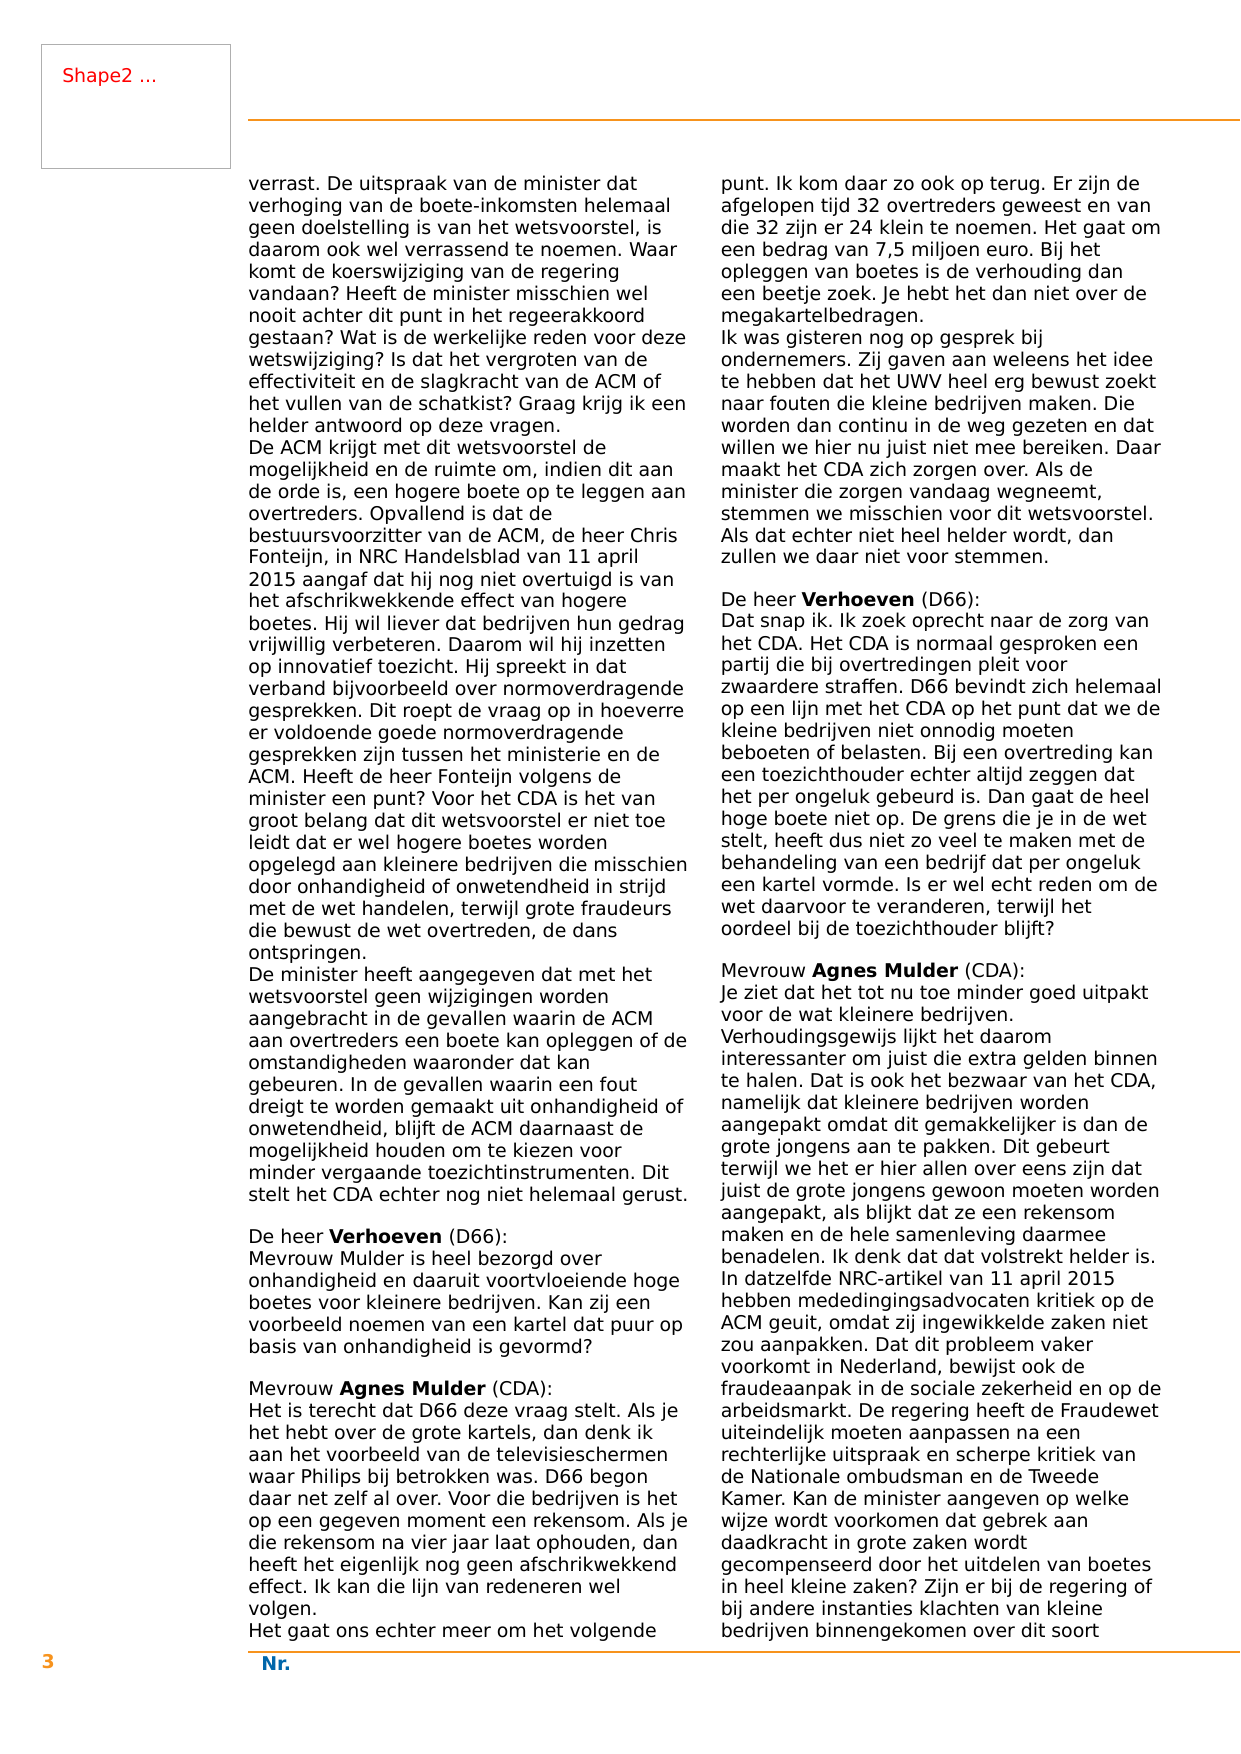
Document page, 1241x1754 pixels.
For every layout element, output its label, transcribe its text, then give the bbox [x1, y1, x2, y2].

text De ACM krijgt met dit wetsvoorstel de mogelijkheid en de ruimte om, indien dit aan de orde is, een hogere boete op te leggen aan overtreders. Opvallend is dat de bestuursvoorzitter van de ACM, de heer Chris Fonteijn, in NRC Handelsblad van 11 april 2015 aangaf dat hij nog niet overtuigd is van het afschrikwekkende effect van hogere boetes. Hij wil liever dat bedrijven hun gedrag vrijwillig verbeteren. Daarom wil hij inzetten op innovatief toezicht. Hij spreekt in dat verband bijvoorbeeld over normoverdragende gesprekken. Dit roept de vraag op in hoeverre er voldoende goede normoverdragende gesprekken zijn tussen het ministerie en de ACM. Heeft de heer Fonteijn volgens de minister een punt? Voor het CDA is het van groot belang dat dit wetsvoorstel er niet toe leidt dat er wel hogere boetes worden opgelegd aan kleinere bedrijven die misschien door onhandigheid of onwetendheid in strijd met de wet handelen, terwijl grote fraudeurs die bewust de wet overtreden, de dans ontspringen. [248, 437, 691, 964]
text Mevrouw Mulder is heel bezorgd over onhandigheid en daaruit voortvloeiende hoge boetes voor kleinere bedrijven. Kan zij een voorbeeld noemen van een kartel dat puur op basis van onhandigheid is gevormd? [248, 1248, 691, 1358]
text punt. Ik kom daar zo ook op terug. Er zijn de afgelopen tijd 32 overtreders geweest en van die 32 zijn er 24 klein te noemen. Het gaat om een bedrag van 7,5 miljoen euro. Bij het opleggen van boetes is de verhouding dan een beetje zoek. Je hebt het dan niet over de megakartelbedragen. [721, 173, 1163, 327]
text Dat snap ik. Ik zoek oprecht naar de zorg van het CDA. Het CDA is normaal gesproken een partij die bij overtredingen pleit voor zwaardere straffen. D66 bevindt zich helemaal op een lijn met het CDA op het punt dat we de kleine bedrijven niet onnodig moeten beboeten of belasten. Bij een overtreding kan een toezichthouder echter altijd zeggen dat het per ongeluk gebeurd is. Dan gaat de heel hoge boete niet op. De grens die je in de wet stelt, heeft dus niet zo veel te maken met de behandeling van een bedrijf dat per ongeluk een kartel vormde. Is er wel echt reden om de wet daarvoor te veranderen, terwijl het oordeel bij de toezichthouder blijft? [721, 610, 1163, 940]
text Je ziet dat het tot nu toe minder goed uitpakt voor de wat kleinere bedrijven. Verhoudingsgewijs lijkt het daarom interessanter om juist die extra gelden binnen te halen. Dat is ook het bezwaar van het CDA, namelijk dat kleinere bedrijven worden aangepakt omdat dit gemakkelijker is dan de grote jongens aan te pakken. Dit gebeurt terwijl we het er hier allen over eens zijn dat juist de grote jongens gewoon moeten worden aangepakt, als blijkt dat ze een rekensom maken en de hele samenleving daarmee benadelen. Ik denk dat dat volstrekt helder is. [721, 982, 1163, 1268]
text In datzelfde NRC-artikel van 11 april 2015 hebben mededingingsadvocaten kritiek op de ACM geuit, omdat zij ingewikkelde zaken niet zou aanpakken. Dat dit probleem vaker voorkomt in Nederland, bewijst ook de fraudeaanpak in de sociale zekerheid en op de arbeidsmarkt. De regering heeft de Fraudewet uiteindelijk moeten aanpassen na een rechterlijke uitspraak en scherpe kritiek van de Nationale ombudsman en de Tweede Kamer. Kan de minister aangeven op welke wijze wordt voorkomen dat gebrek aan daadkracht in grote zaken wordt gecompenseerd door het uitdelen van boetes in heel kleine zaken? Zijn er bij de regering of bij andere instanties klachten van kleine bedrijven binnengekomen over dit soort [721, 1268, 1163, 1641]
text Mevrouw Agnes Mulder (CDA): [721, 960, 1163, 982]
text De heer Verhoeven (D66): [721, 588, 1163, 610]
text De minister heeft aangegeven dat met het wetsvoorstel geen wijzigingen worden aangebracht in de gevallen waarin de ACM aan overtreders een boete kan opleggen of de omstandigheden waaronder dat kan gebeuren. In de gevallen waarin een fout dreigt te worden gemaakt uit onhandigheid of onwetendheid, blijft de ACM daarnaast de mogelijkheid houden om te kiezen voor minder vergaande toezichtinstrumenten. Dit stelt het CDA echter nog niet helemaal gerust. [248, 964, 691, 1206]
text De heer Verhoeven (D66): [248, 1226, 691, 1248]
text Het is terecht dat D66 deze vraag stelt. Als je het hebt over de grote kartels, dan denk ik aan het voorbeeld van de televisieschermen waar Philips bij betrokken was. D66 begon daar net zelf al over. Voor die bedrijven is het op een gegeven moment een rekensom. Als je die rekensom na vier jaar laat ophouden, dan heeft het eigenlijk nog geen afschrikwekkend effect. Ik kan die lijn van redeneren wel volgen. [248, 1400, 691, 1619]
text Mevrouw Agnes Mulder (CDA): [248, 1378, 691, 1400]
text verrast. De uitspraak van de minister dat verhoging van de boete-inkomsten helemaal geen doelstelling is van het wetsvoorstel, is daarom ook wel verrassend te noemen. Waar komt de koerswijziging van de regering vandaan? Heeft de minister misschien wel nooit achter dit punt in het regeerakkoord gestaan? Wat is de werkelijke reden voor deze wetswijziging? Is dat het vergroten van de effectiviteit en de slagkracht van de ACM of het vullen van de schatkist? Graag krijg ik een helder antwoord op deze vragen. [248, 173, 691, 437]
text Het gaat ons echter meer om het volgende [248, 1619, 691, 1641]
text Ik was gisteren nog op gesprek bij ondernemers. Zij gaven aan weleens het idee te hebben dat het UWV heel erg bewust zoekt naar fouten die kleine bedrijven maken. Die worden dan continu in de weg gezeten en dat willen we hier nu juist niet mee bereiken. Daar maakt het CDA zich zorgen over. Als de minister die zorgen vandaag wegneemt, stemmen we misschien voor dit wetsvoorstel. Als dat echter niet heel helder wordt, dan zullen we daar niet voor stemmen. [721, 327, 1163, 568]
